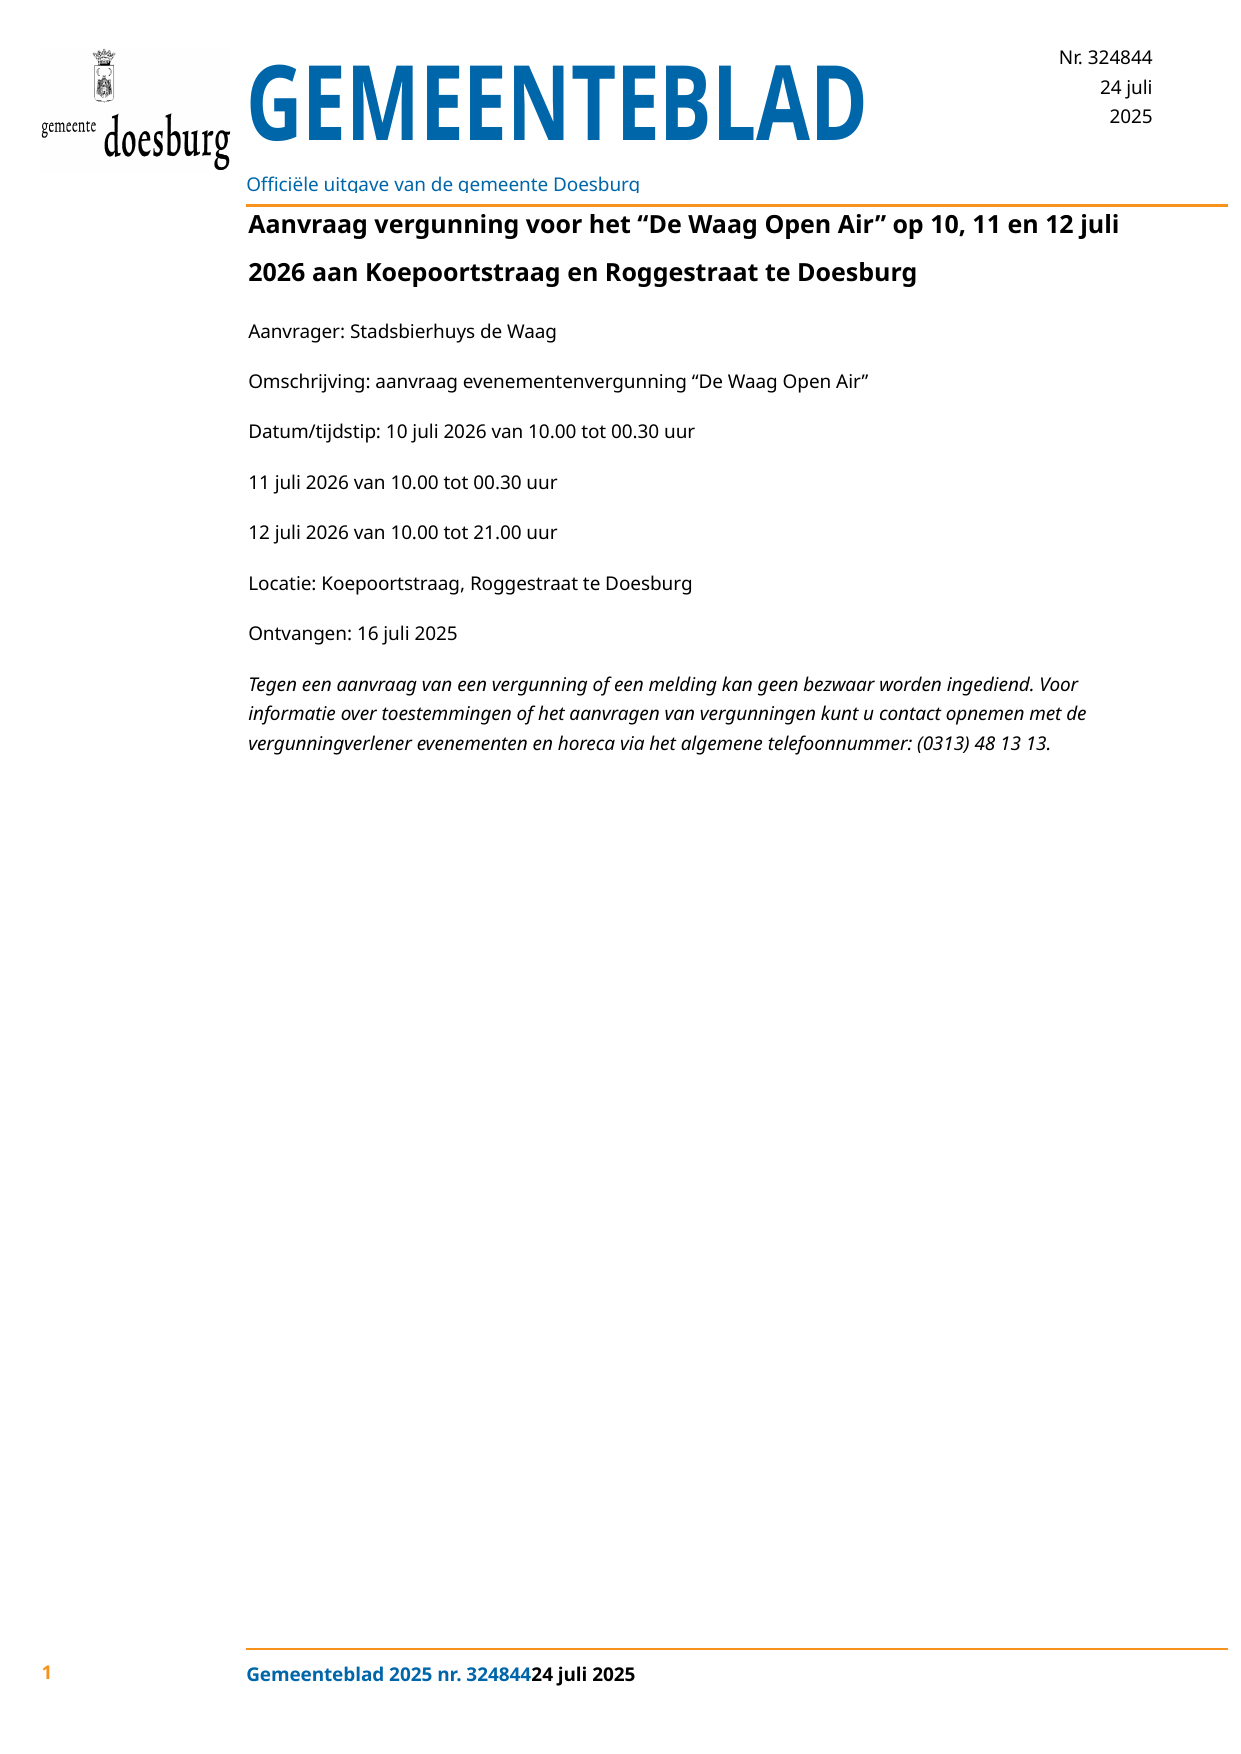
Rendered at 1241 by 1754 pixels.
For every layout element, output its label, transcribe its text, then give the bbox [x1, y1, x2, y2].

text Omschrijving: aanvraag evenementenvergunning “De Waag Open Air” [248, 368, 1152, 394]
text 11 juli 2026 van 10.00 tot 00.30 uur [248, 469, 1152, 495]
text Datum/tijdstip: 10 juli 2026 van 10.00 tot 00.30 uur [248, 419, 1152, 444]
text Ontvangen: 16 juli 2025 [248, 620, 1152, 646]
picture [41, 47, 231, 172]
text 12 juli 2026 van 10.00 tot 21.00 uur [248, 519, 1152, 545]
text Aanvraag vergunning voor het “De Waag Open Air” op 10, 11 en 12 juli 2026 aan Koepoortstraag en Roggestraat te Doesburg [248, 207, 1152, 288]
text Aanvrager: Stadsbierhuys de Waag [248, 318, 1152, 344]
text Locatie: Koepoortstraag, Roggestraat te Doesburg [248, 570, 1152, 596]
text Tegen een aanvraag van een vergunning of een melding kan geen bezwaar worden ingediend. Voor informatie over toestemmingen of het aanvragen van vergunningen kunt u contact opnemen met de vergunningverlener evenementen en horeca via het algemene telefoonnummer: (0313) 48 13 13. [248, 671, 1152, 756]
